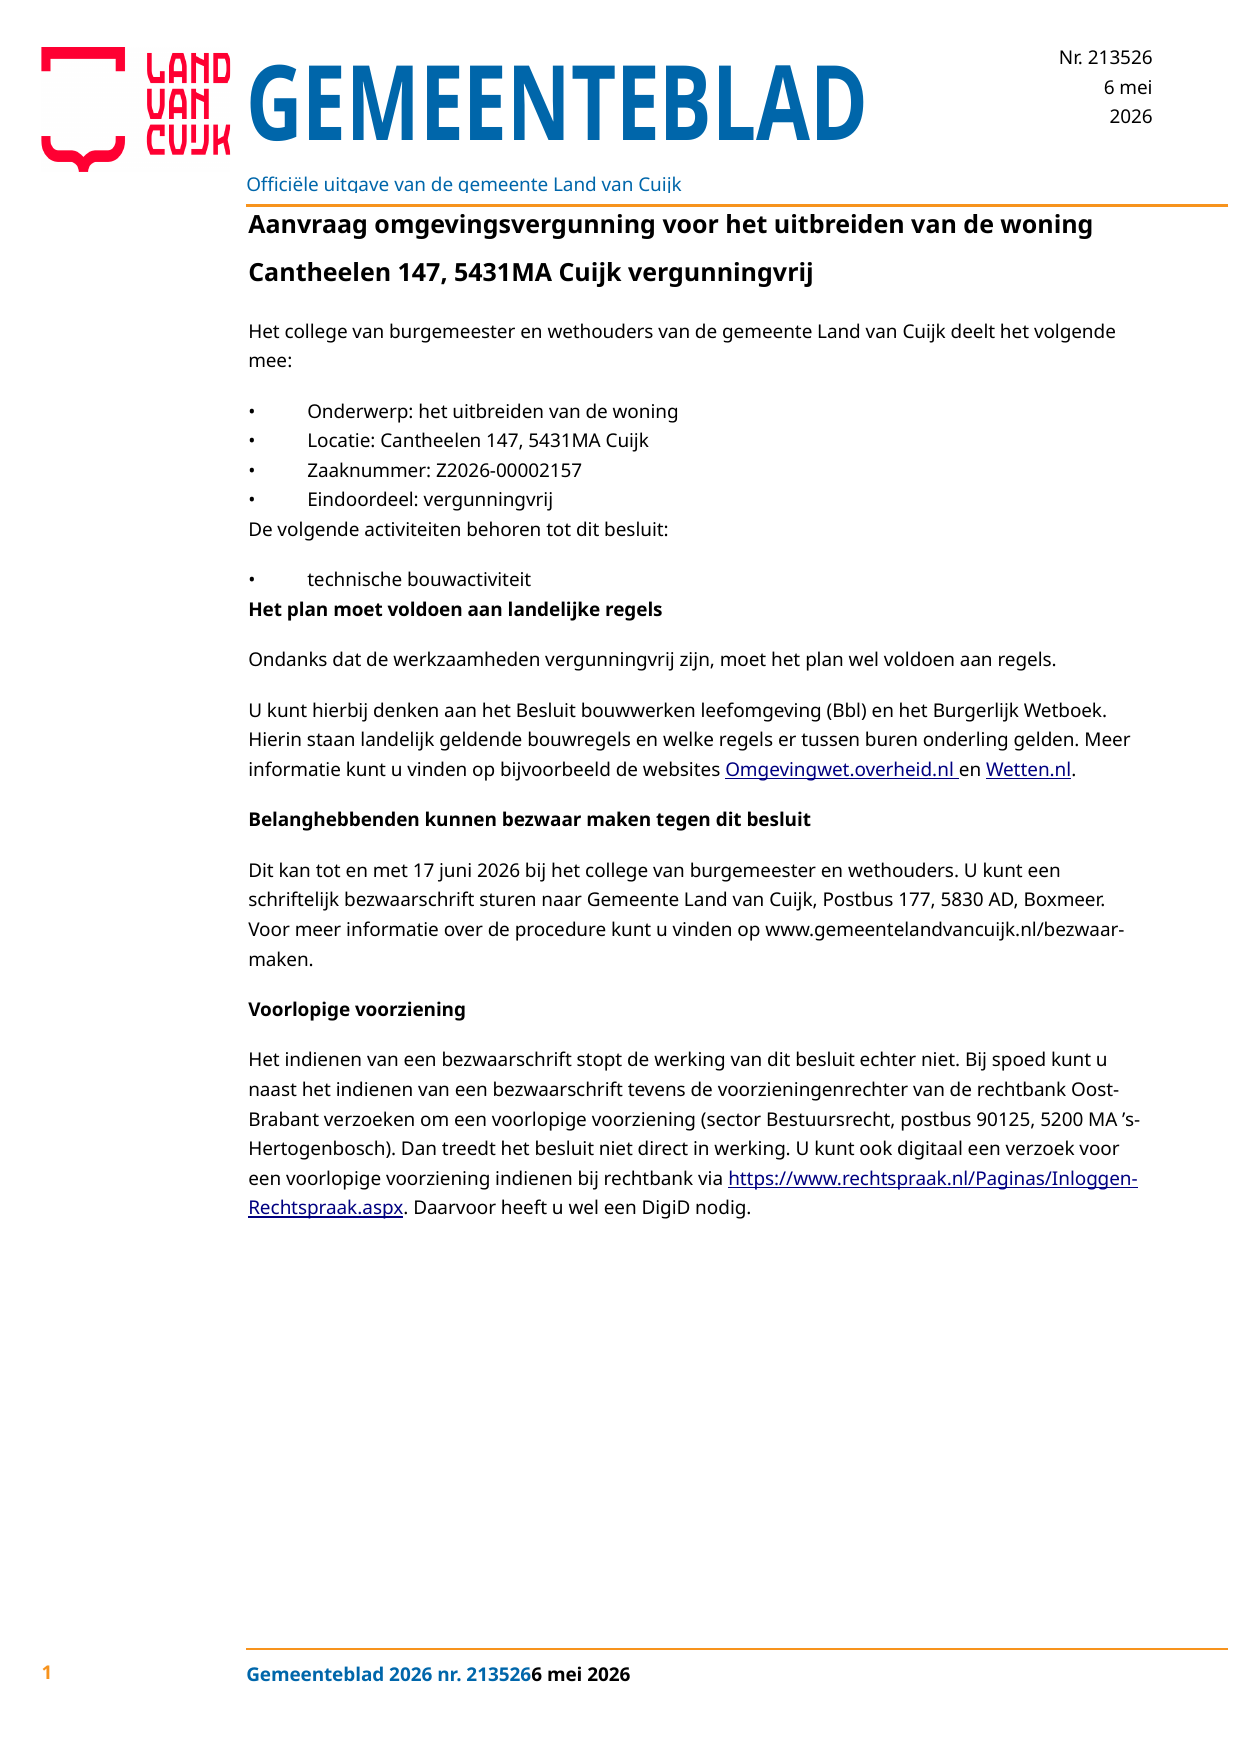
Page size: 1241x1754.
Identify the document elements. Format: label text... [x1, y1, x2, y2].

text Het indienen van een bezwaarschrift stopt de werking van dit besluit echter niet. Bij spoed kunt u naast het indienen van een bezwaarschrift tevens de voorzieningenrechter van de rechtbank Oost-Brabant verzoeken om een voorlopige voorziening (sector Bestuursrecht, postbus 90125, 5200 MA ’s-Hertogenbosch). Dan treedt het besluit niet direct in werking. U kunt ook digitaal een verzoek voor een voorlopige voorziening indienen bij rechtbank via https://www.rechtspraak.nl/Paginas/Inloggen-Rechtspraak.aspx. Daarvoor heeft u wel een DigiD nodig. [248, 1047, 1152, 1220]
text Dit kan tot en met 17 juni 2026 bij het college van burgemeester en wethouders. U kunt een schriftelijk bezwaarschrift sturen naar Gemeente Land van Cuijk, Postbus 177, 5830 AD, Boxmeer. Voor meer informatie over de procedure kunt u vinden op www.gemeentelandvancuijk.nl/bezwaar-maken. [248, 857, 1152, 972]
list Eindoordeel: vergunningvrij [248, 487, 1152, 512]
text Belanghebbenden kunnen bezwaar maken tegen dit besluit [248, 807, 1152, 832]
list Onderwerp: het uitbreiden van de woning [248, 398, 1152, 424]
text Voorlopige voorziening [248, 996, 1152, 1022]
list Locatie: Cantheelen 147, 5431MA Cuijk [248, 427, 1152, 453]
text U kunt hierbij denken aan het Besluit bouwwerken leefomgeving (Bbl) en het Burgerlijk Wetboek. Hierin staan landelijk geldende bouwregels en welke regels er tussen buren onderling gelden. Meer informatie kunt u vinden op bijvoorbeeld de websites Omgevingwet.overheid.nl en Wetten.nl. [248, 697, 1152, 782]
text De volgende activiteiten behoren tot dit besluit: [248, 516, 1152, 542]
text Ondanks dat de werkzaamheden vergunningvrij zijn, moet het plan wel voldoen aan regels. [248, 647, 1152, 672]
list technische bouwactiviteit [248, 567, 1152, 592]
list Zaaknummer: Z2026-00002157 [248, 457, 1152, 483]
text Het college van burgemeester en wethouders van de gemeente Land van Cuijk deelt het volgende mee: [248, 318, 1152, 373]
text Het plan moet voldoen aan landelijke regels [248, 596, 1152, 622]
picture [41, 47, 231, 172]
text Aanvraag omgevingsvergunning voor het uitbreiden van de woning Cantheelen 147, 5431MA Cuijk vergunningvrij [248, 207, 1152, 288]
